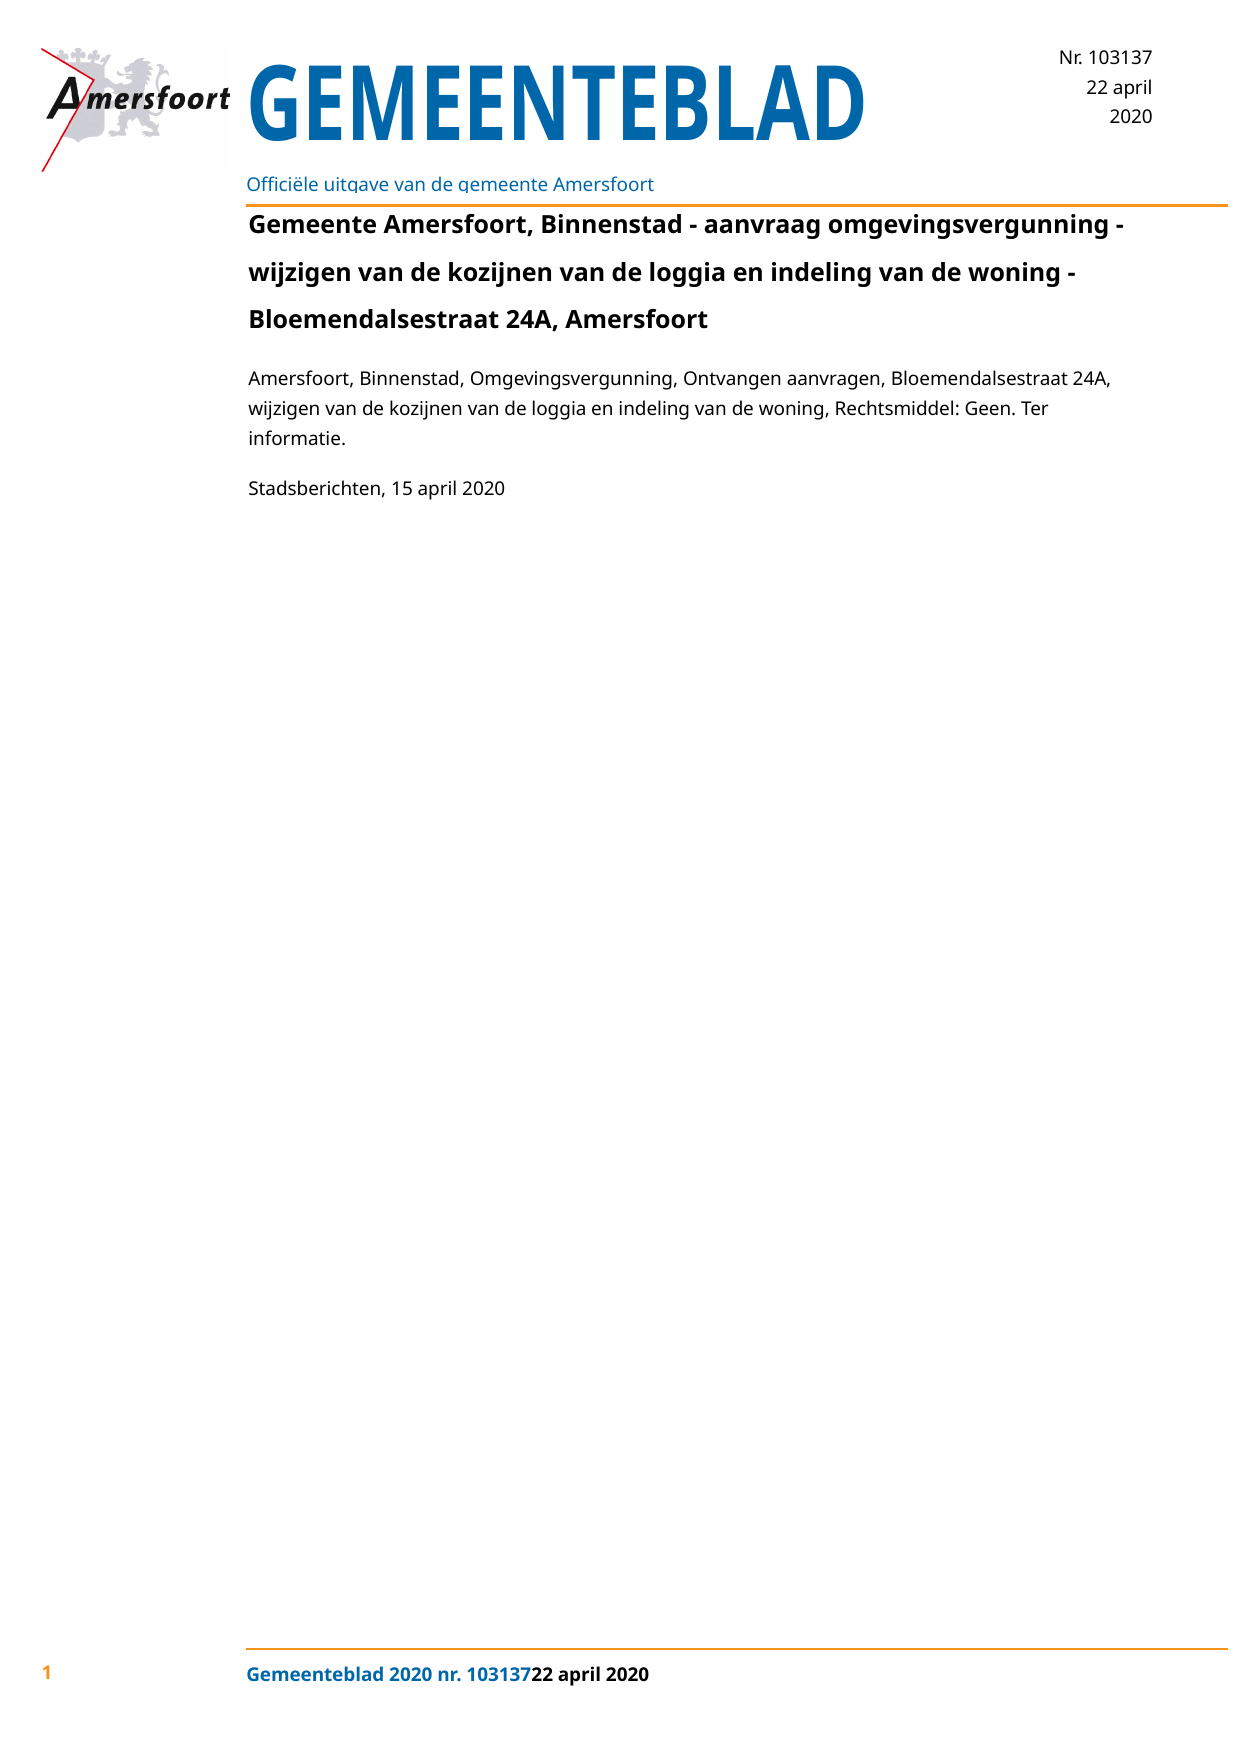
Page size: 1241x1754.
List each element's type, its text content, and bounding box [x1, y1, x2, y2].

picture [41, 47, 231, 172]
text Amersfoort, Binnenstad, Omgevingsvergunning, Ontvangen aanvragen, Bloemendalsestraat 24A, wijzigen van de kozijnen van de loggia en indeling van de woning, Rechtsmiddel: Geen. Ter informatie. [248, 366, 1152, 450]
text Gemeente Amersfoort, Binnenstad - aanvraag omgevingsvergunning - wijzigen van de kozijnen van de loggia en indeling van de woning - Bloemendalsestraat 24A, Amersfoort [248, 207, 1152, 336]
text Stadsberichten, 15 april 2020 [248, 475, 1152, 501]
